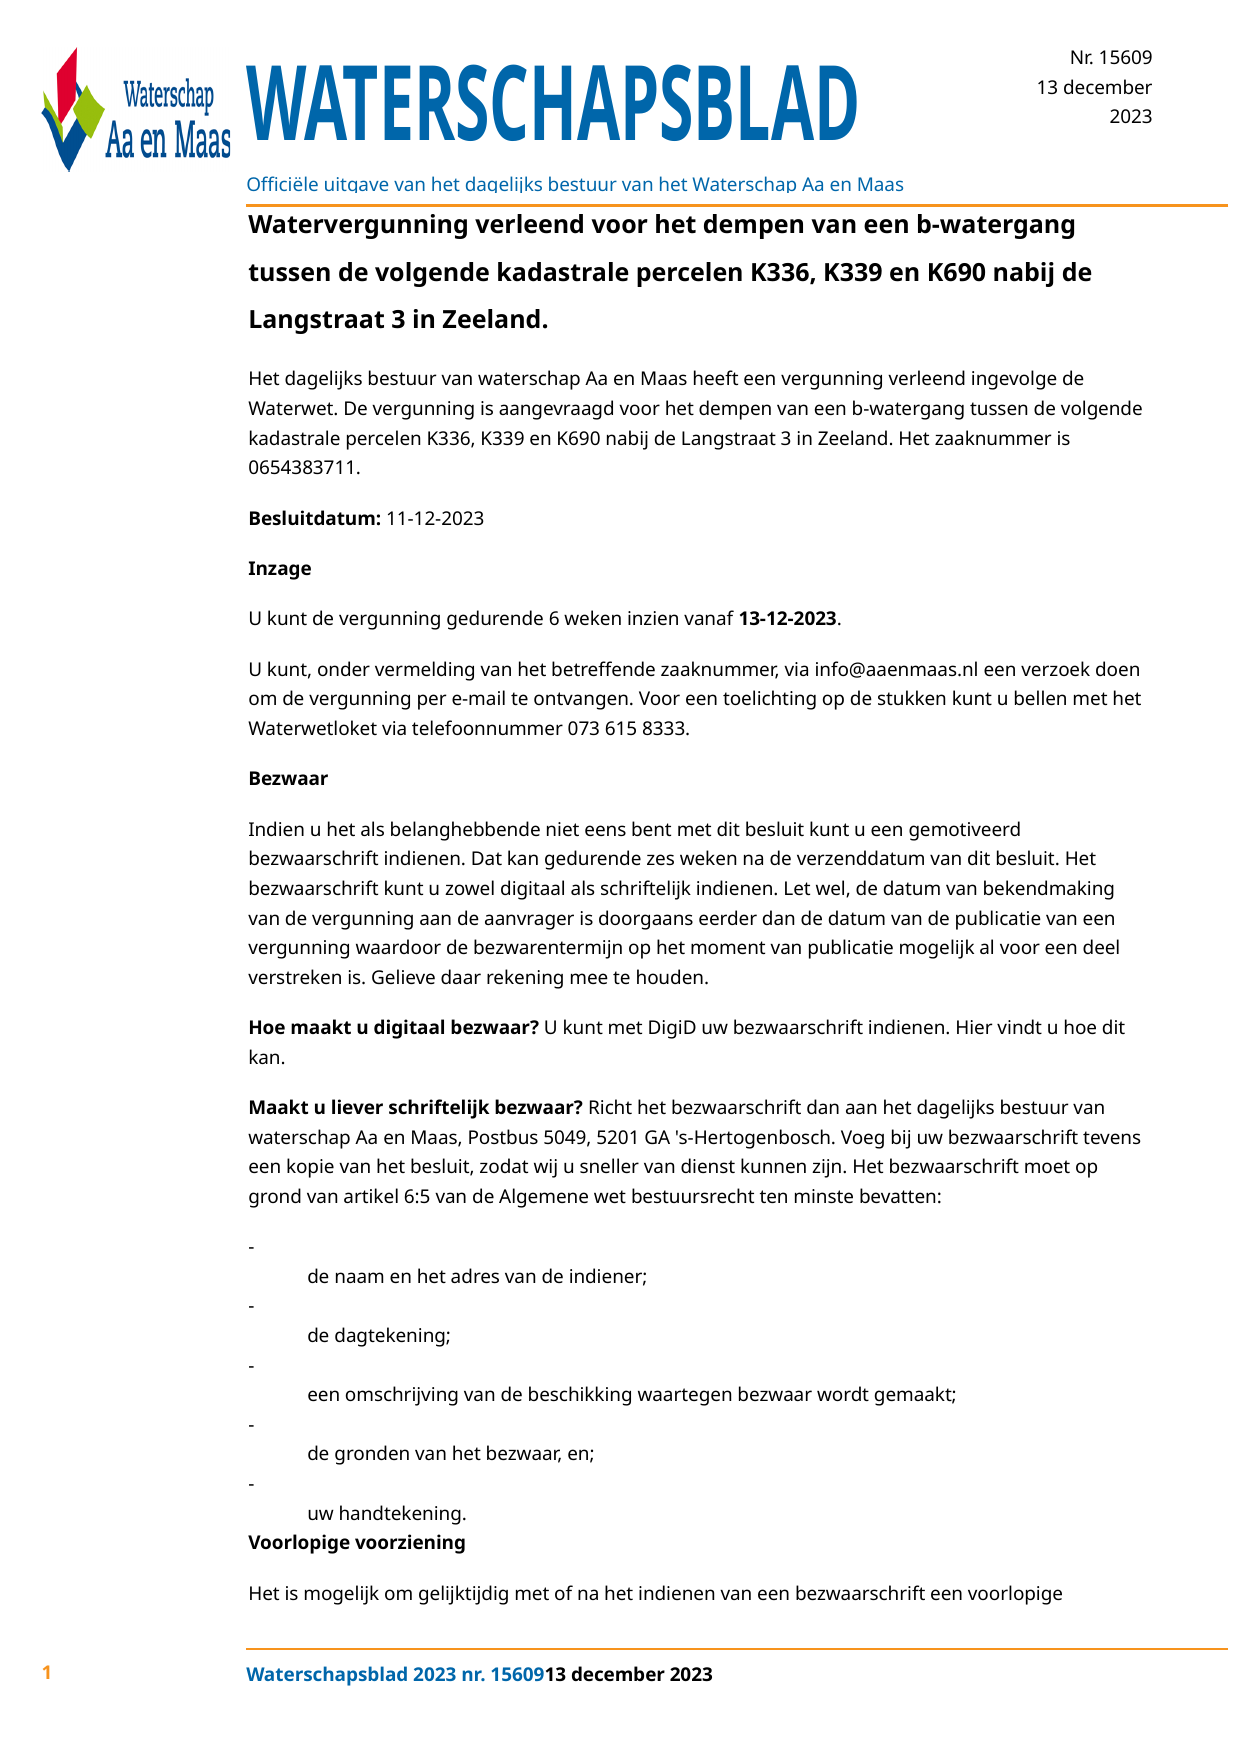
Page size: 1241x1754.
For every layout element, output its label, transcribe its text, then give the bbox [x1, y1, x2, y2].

list uw handtekening. [248, 1500, 1152, 1525]
text Bezwaar [248, 766, 1152, 791]
text Het is mogelijk om gelijktijdig met of na het indienen van een bezwaarschrift een voorlopige [248, 1580, 1152, 1605]
list de naam en het adres van de indiener; [248, 1263, 1152, 1289]
text U kunt, onder vermelding van het betreffende zaaknummer, via info@aaenmaas.nl een verzoek doen om de vergunning per e-mail te ontvangen. Voor een toelichting op de stukken kunt u bellen met het Waterwetloket via telefoonnummer 073 615 8333. [248, 656, 1152, 741]
text U kunt de vergunning gedurende 6 weken inzien vanaf 13-12-2023. [248, 606, 1152, 631]
list de gronden van het bezwaar, en; [248, 1441, 1152, 1466]
text Inzage [248, 555, 1152, 581]
list de dagtekening; [248, 1322, 1152, 1348]
list een omschrijving van de beschikking waartegen bezwaar wordt gemaakt; [248, 1381, 1152, 1407]
text Het dagelijks bestuur van waterschap Aa en Maas heeft een vergunning verleend ingevolge de Waterwet. De vergunning is aangevraagd voor het dempen van een b-watergang tussen de volgende kadastrale percelen K336, K339 en K690 nabij de Langstraat 3 in Zeeland. Het zaaknummer is 0654383711. [248, 366, 1152, 480]
text Voorlopige voorziening [248, 1529, 1152, 1555]
text Watervergunning verleend voor het dempen van een b-watergang tussen de volgende kadastrale percelen K336, K339 en K690 nabij de Langstraat 3 in Zeeland. [248, 207, 1152, 336]
picture [41, 47, 231, 172]
text Indien u het als belanghebbende niet eens bent met dit besluit kunt u een gemotiveerd bezwaarschrift indienen. Dat kan gedurende zes weken na de verzenddatum van dit besluit. Het bezwaarschrift kunt u zowel digitaal als schriftelijk indienen. Let wel, de datum van bekendmaking van de vergunning aan de aanvrager is doorgaans eerder dan de datum van de publicatie van een vergunning waardoor de bezwarentermijn op het moment van publicatie mogelijk al voor een deel verstreken is. Gelieve daar rekening mee te houden. [248, 816, 1152, 989]
text Maakt u liever schriftelijk bezwaar? Richt het bezwaarschrift dan aan het dagelijks bestuur van waterschap Aa en Maas, Postbus 5049, 5201 GA 's-Hertogenbosch. Voeg bij uw bezwaarschrift tevens een kopie van het besluit, zodat wij u sneller van dienst kunnen zijn. Het bezwaarschrift moet op grond van artikel 6:5 van de Algemene wet bestuursrecht ten minste bevatten: [248, 1094, 1152, 1209]
text Besluitdatum: 11-12-2023 [248, 505, 1152, 530]
text Hoe maakt u digitaal bezwaar? U kunt met DigiD uw bezwaarschrift indienen. Hier vindt u hoe dit kan. [248, 1014, 1152, 1069]
